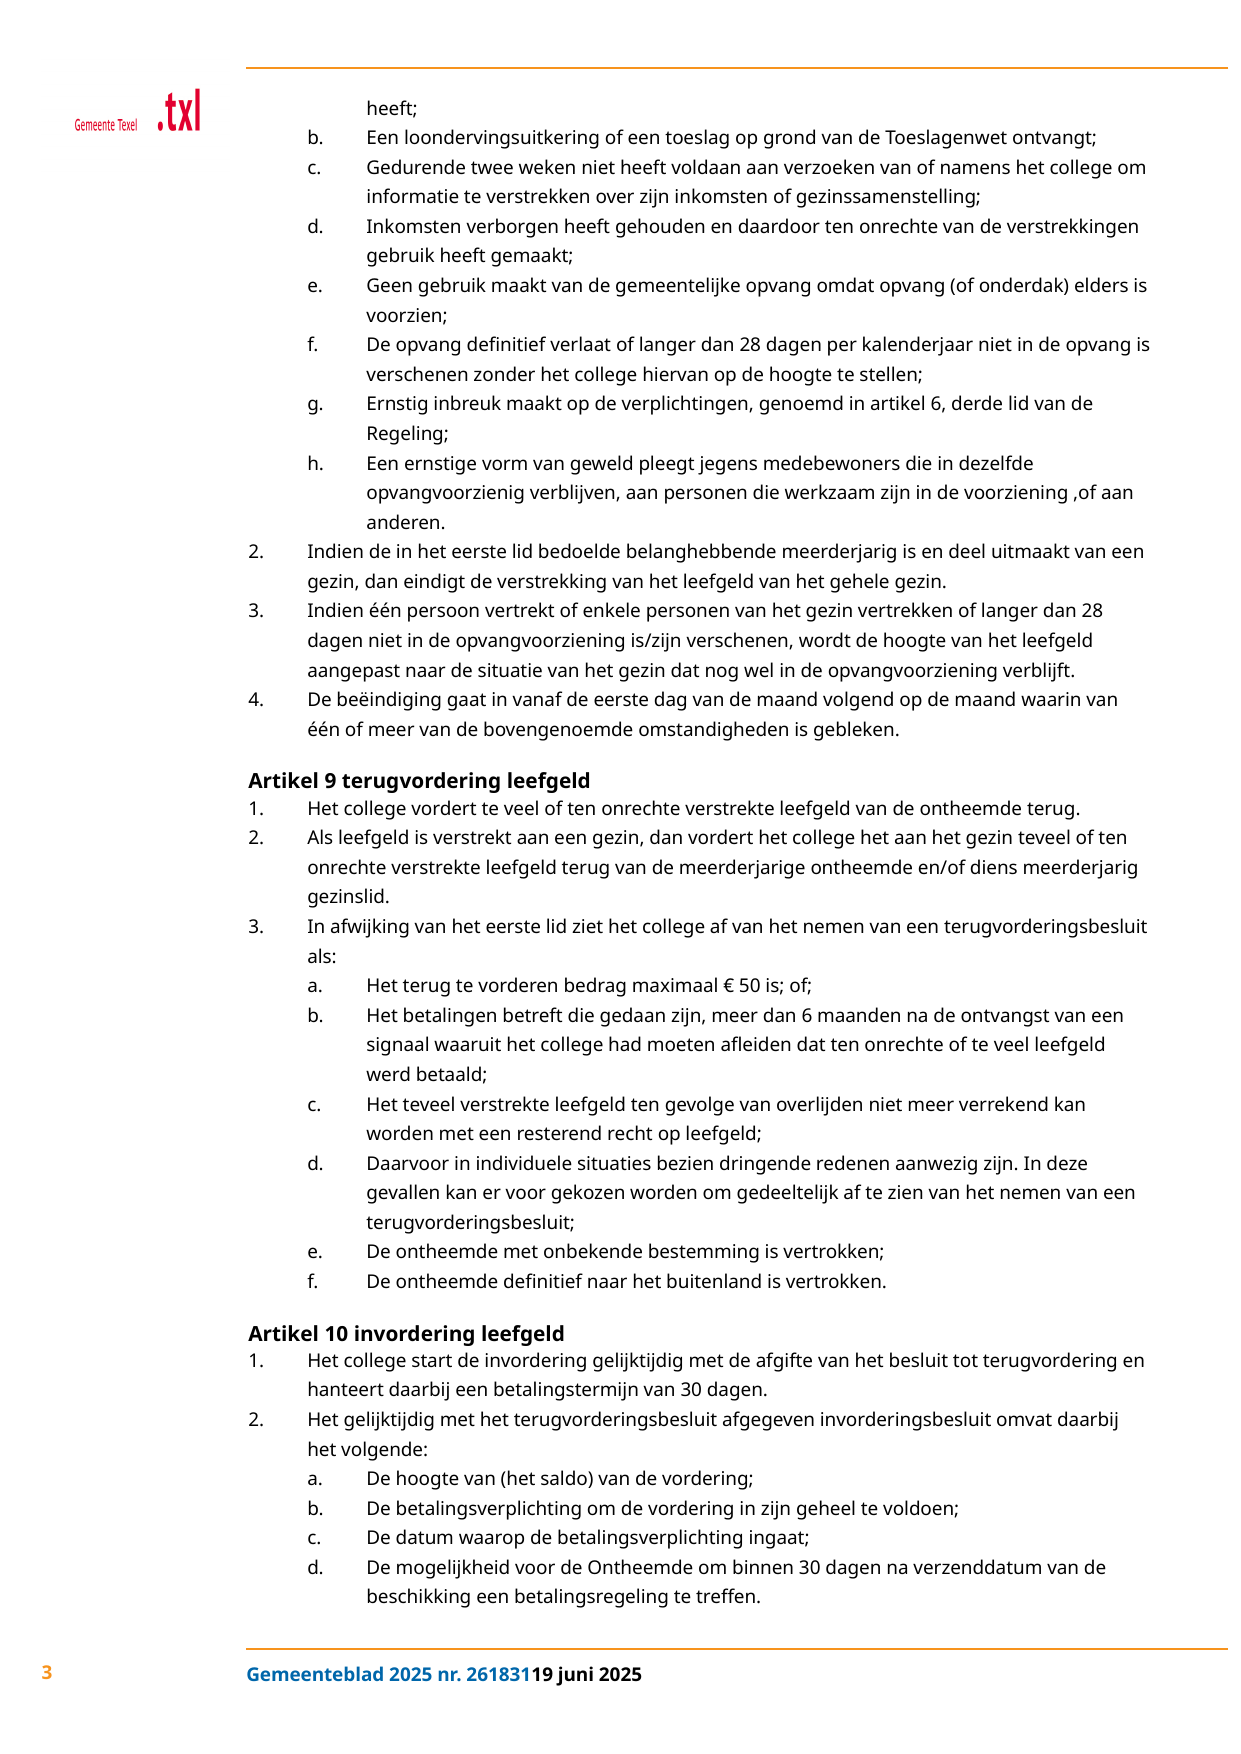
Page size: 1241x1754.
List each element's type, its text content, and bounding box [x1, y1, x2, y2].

list De opvang definitief verlaat of langer dan 28 dagen per kalenderjaar niet in de opvang is verschenen zonder het college hiervan op de hoogte te stellen; [307, 331, 1152, 387]
picture [41, 47, 231, 172]
list De datum waarop de betalingsverplichting ingaat; [307, 1524, 1152, 1550]
list Het college vordert te veel of ten onrechte verstrekte leefgeld van de ontheemde terug. [248, 795, 1152, 821]
list De beëindiging gaat in vanaf de eerste dag van de maand volgend op de maand waarin van één of meer van de bovengenoemde omstandigheden is gebleken. [248, 686, 1152, 742]
list Inkomsten verborgen heeft gehouden en daardoor ten onrechte van de verstrekkingen gebruik heeft gemaakt; [307, 213, 1152, 268]
list Als leefgeld is verstrekt aan een gezin, dan vordert het college het aan het gezin teveel of ten onrechte verstrekte leefgeld terug van de meerderjarige ontheemde en/of diens meerderjarig gezinslid. [248, 824, 1152, 909]
list Indien de in het eerste lid bedoelde belanghebbende meerderjarig is en deel uitmaakt van een gezin, dan eindigt de verstrekking van het leefgeld van het gehele gezin. [248, 538, 1152, 594]
list De ontheemde definitief naar het buitenland is vertrokken. [307, 1268, 1152, 1294]
list Het betalingen betreft die gedaan zijn, meer dan 6 maanden na de ontvangst van een signaal waaruit het college had moeten afleiden dat ten onrechte of te veel leefgeld werd betaald; [307, 1002, 1152, 1087]
list Geen gebruik maakt van de gemeentelijke opvang omdat opvang (of onderdak) elders is voorzien; [307, 272, 1152, 328]
list De betalingsverplichting om de vordering in zijn geheel te voldoen; [307, 1495, 1152, 1521]
list heeft; [307, 95, 1152, 121]
list Het teveel verstrekte leefgeld ten gevolge van overlijden niet meer verrekend kan worden met een resterend recht op leefgeld; [307, 1091, 1152, 1146]
list Daarvoor in individuele situaties bezien dringende redenen aanwezig zijn. In deze gevallen kan er voor gekozen worden om gedeeltelijk af te zien van het nemen van een terugvorderingsbesluit; [307, 1150, 1152, 1235]
list Een ernstige vorm van geweld pleegt jegens medebewoners die in dezelfde opvangvoorzienig verblijven, aan personen die werkzaam zijn in de voorziening ,of aan anderen. [307, 450, 1152, 535]
list De ontheemde met onbekende bestemming is vertrokken; [307, 1239, 1152, 1264]
list Het college start de invordering gelijktijdig met de afgifte van het besluit tot terugvordering en hanteert daarbij een betalingstermijn van 30 dagen. [248, 1347, 1152, 1402]
list Gedurende twee weken niet heeft voldaan aan verzoeken van of namens het college om informatie te verstrekken over zijn inkomsten of gezinssamenstelling; [307, 154, 1152, 209]
list Het terug te vorderen bedrag maximaal € 50 is; of; [307, 972, 1152, 998]
list In afwijking van het eerste lid ziet het college af van het nemen van een terugvorderingsbesluit als: [248, 913, 1152, 968]
text Artikel 10 invordering leefgeld [248, 1319, 1152, 1347]
list Indien één persoon vertrekt of enkele personen van het gezin vertrekken of langer dan 28 dagen niet in de opvangvoorziening is/zijn verschenen, wordt de hoogte van het leefgeld aangepast naar de situatie van het gezin dat nog wel in de opvangvoorziening verblijft. [248, 598, 1152, 683]
list Het gelijktijdig met het terugvorderingsbesluit afgegeven invorderingsbesluit omvat daarbij het volgende: [248, 1406, 1152, 1462]
text Artikel 9 terugvordering leefgeld [248, 766, 1152, 795]
list De hoogte van (het saldo) van de vordering; [307, 1465, 1152, 1491]
list De mogelijkheid voor de Ontheemde om binnen 30 dagen na verzenddatum van de beschikking een betalingsregeling te treffen. [307, 1554, 1152, 1609]
list Een loondervingsuitkering of een toeslag op grond van de Toeslagenwet ontvangt; [307, 124, 1152, 150]
list Ernstig inbreuk maakt op de verplichtingen, genoemd in artikel 6, derde lid van de Regeling; [307, 391, 1152, 446]
